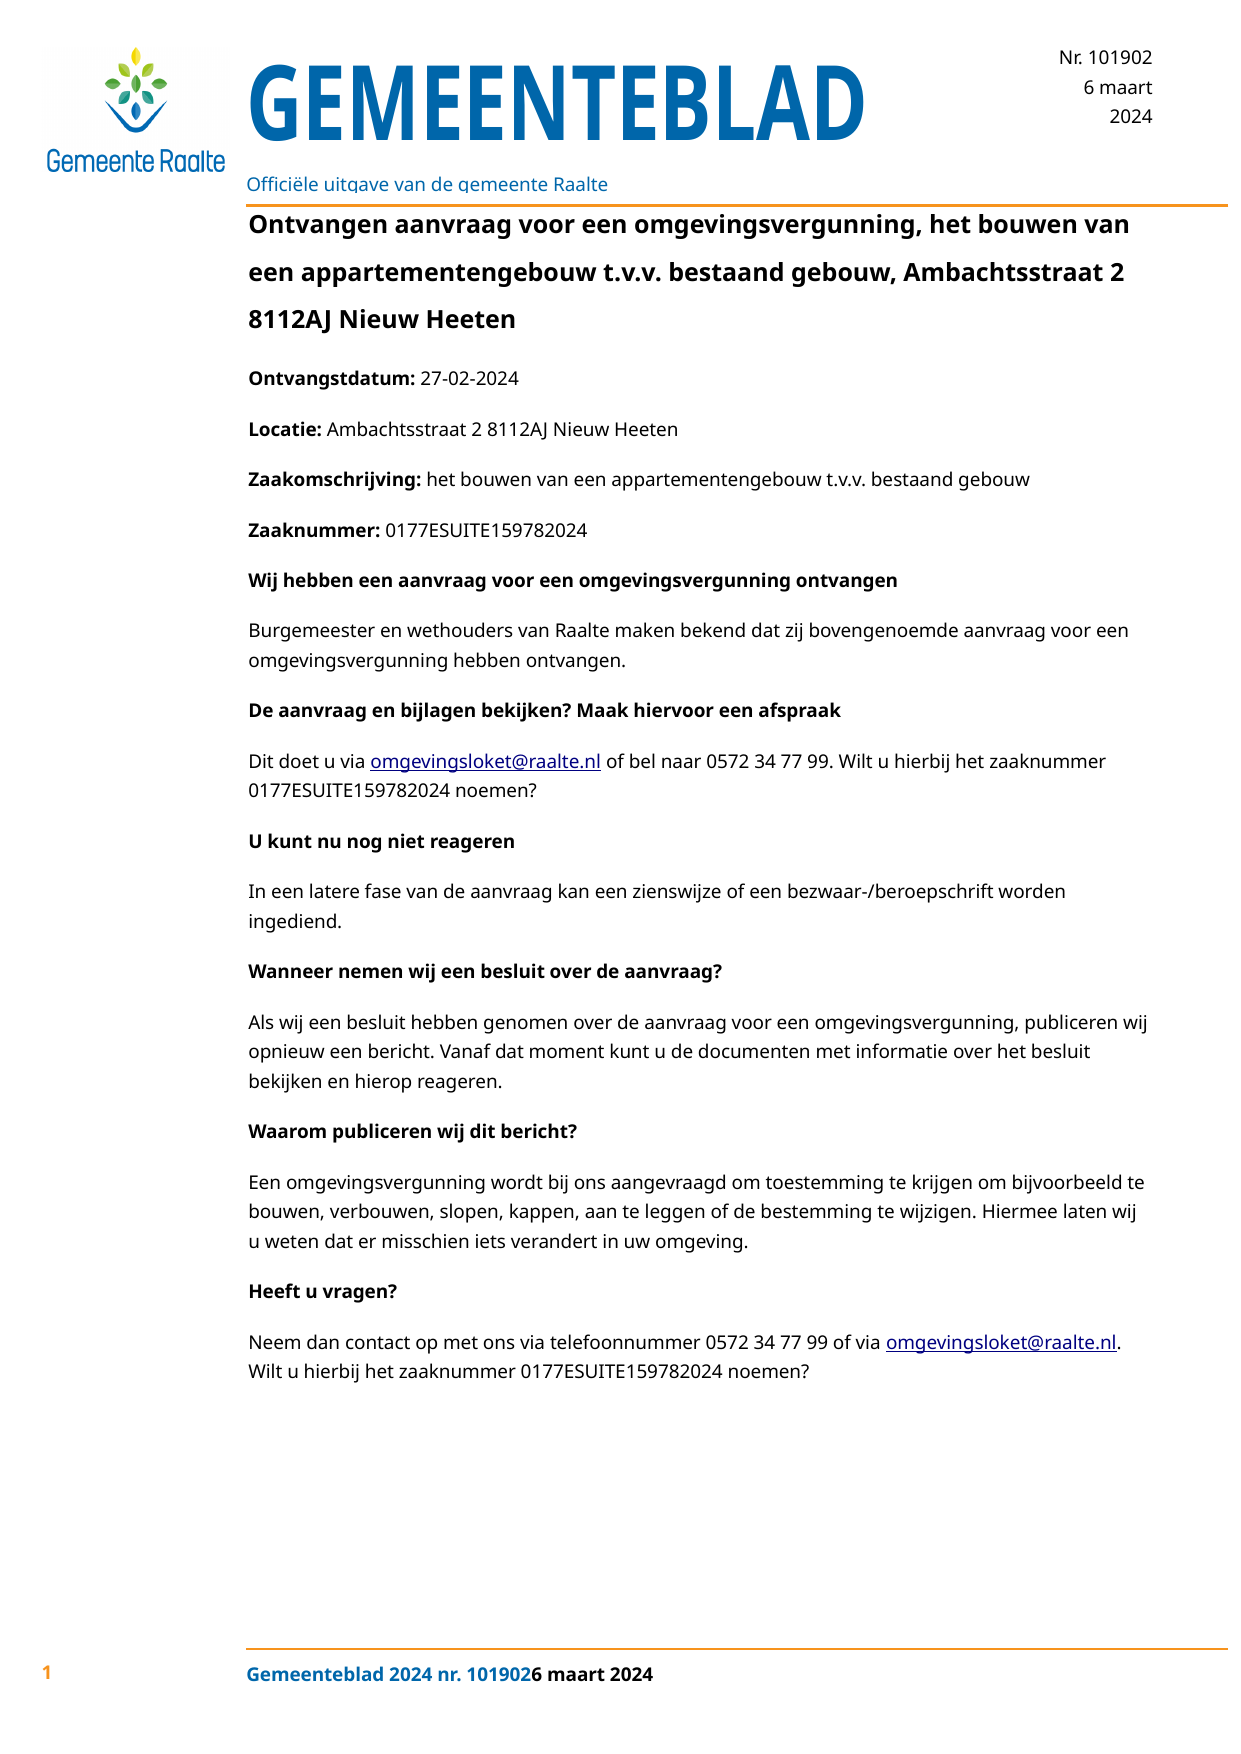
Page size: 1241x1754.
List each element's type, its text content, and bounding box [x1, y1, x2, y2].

text Waarom publiceren wij dit bericht? [248, 1118, 1152, 1144]
text In een latere fase van de aanvraag kan een zienswijze of een bezwaar-/beroepschrift worden ingediend. [248, 878, 1152, 934]
text De aanvraag en bijlagen bekijken? Maak hiervoor een afspraak [248, 698, 1152, 723]
text Ontvangen aanvraag voor een omgevingsvergunning, het bouwen van een appartementengebouw t.v.v. bestaand gebouw, Ambachtsstraat 2 8112AJ Nieuw Heeten [248, 207, 1152, 336]
text Wanneer nemen wij een besluit over de aanvraag? [248, 958, 1152, 984]
text Zaakomschrijving: het bouwen van een appartementengebouw t.v.v. bestaand gebouw [248, 466, 1152, 492]
picture [41, 47, 231, 172]
text Een omgevingsvergunning wordt bij ons aangevraagd om toestemming te krijgen om bijvoorbeeld te bouwen, verbouwen, slopen, kappen, aan te leggen of de bestemming te wijzigen. Hiermee laten wij u weten dat er misschien iets verandert in uw omgeving. [248, 1169, 1152, 1254]
text U kunt nu nog niet reageren [248, 828, 1152, 854]
text Locatie: Ambachtsstraat 2 8112AJ Nieuw Heeten [248, 416, 1152, 442]
text Als wij een besluit hebben genomen over de aanvraag voor een omgevingsvergunning, publiceren wij opnieuw een bericht. Vanaf dat moment kunt u de documenten met informatie over het besluit bekijken en hierop reageren. [248, 1009, 1152, 1094]
text Heeft u vragen? [248, 1278, 1152, 1304]
text Burgemeester en wethouders van Raalte maken bekend dat zij bovengenoemde aanvraag voor een omgevingsvergunning hebben ontvangen. [248, 618, 1152, 673]
text Dit doet u via omgevingsloket@raalte.nl of bel naar 0572 34 77 99. Wilt u hierbij het zaaknummer 0177ESUITE159782024 noemen? [248, 748, 1152, 803]
text Ontvangstdatum: 27-02-2024 [248, 366, 1152, 391]
text Neem dan contact op met ons via telefoonnummer 0572 34 77 99 of via omgevingsloket@raalte.nl. Wilt u hierbij het zaaknummer 0177ESUITE159782024 noemen? [248, 1329, 1152, 1384]
text Wij hebben een aanvraag voor een omgevingsvergunning ontvangen [248, 567, 1152, 593]
text Zaaknummer: 0177ESUITE159782024 [248, 517, 1152, 542]
